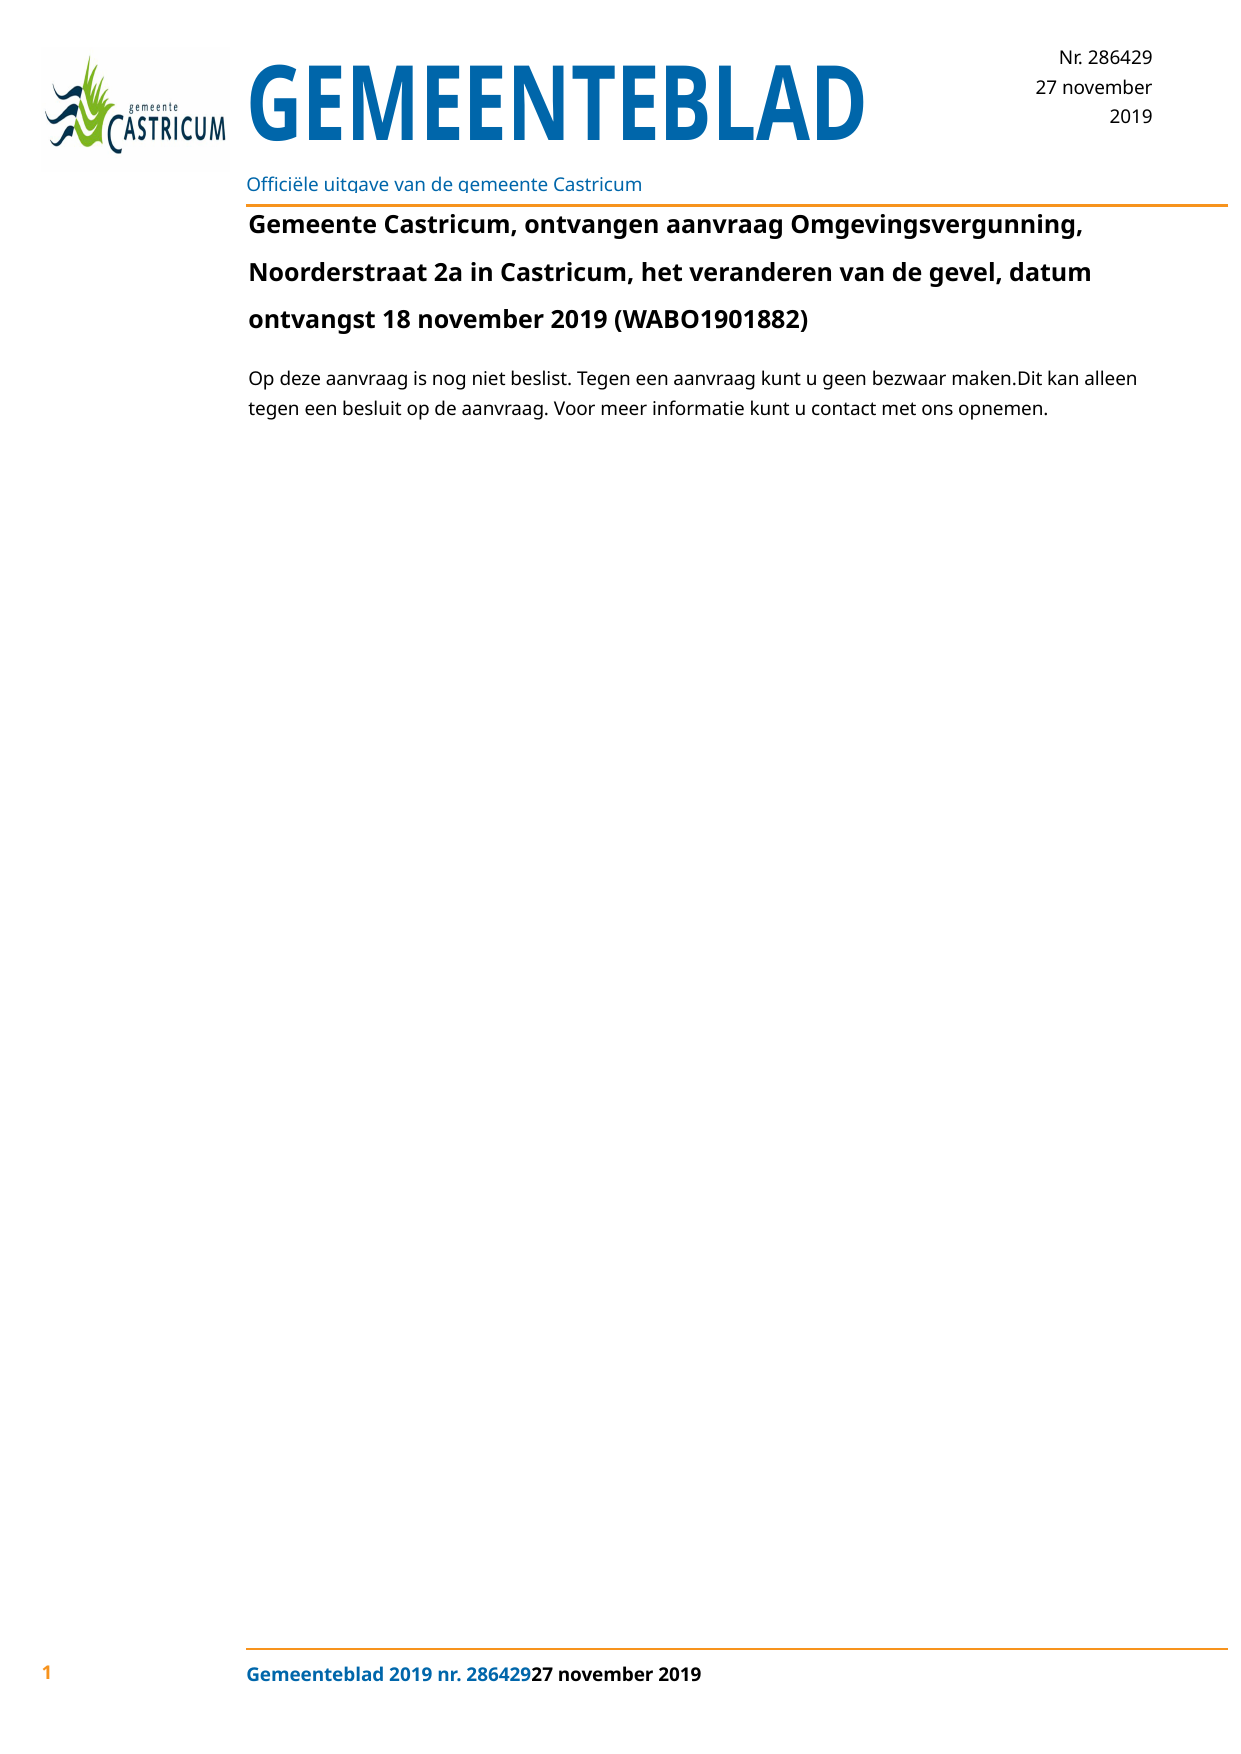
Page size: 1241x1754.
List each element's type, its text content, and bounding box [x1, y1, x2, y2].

picture [41, 47, 231, 172]
text Op deze aanvraag is nog niet beslist. Tegen een aanvraag kunt u geen bezwaar maken.Dit kan alleen tegen een besluit op de aanvraag. Voor meer informatie kunt u contact met ons opnemen. [248, 366, 1152, 421]
text Gemeente Castricum, ontvangen aanvraag Omgevingsvergunning, Noorderstraat 2a in Castricum, het veranderen van de gevel, datum ontvangst 18 november 2019 (WABO1901882) [248, 207, 1152, 336]
